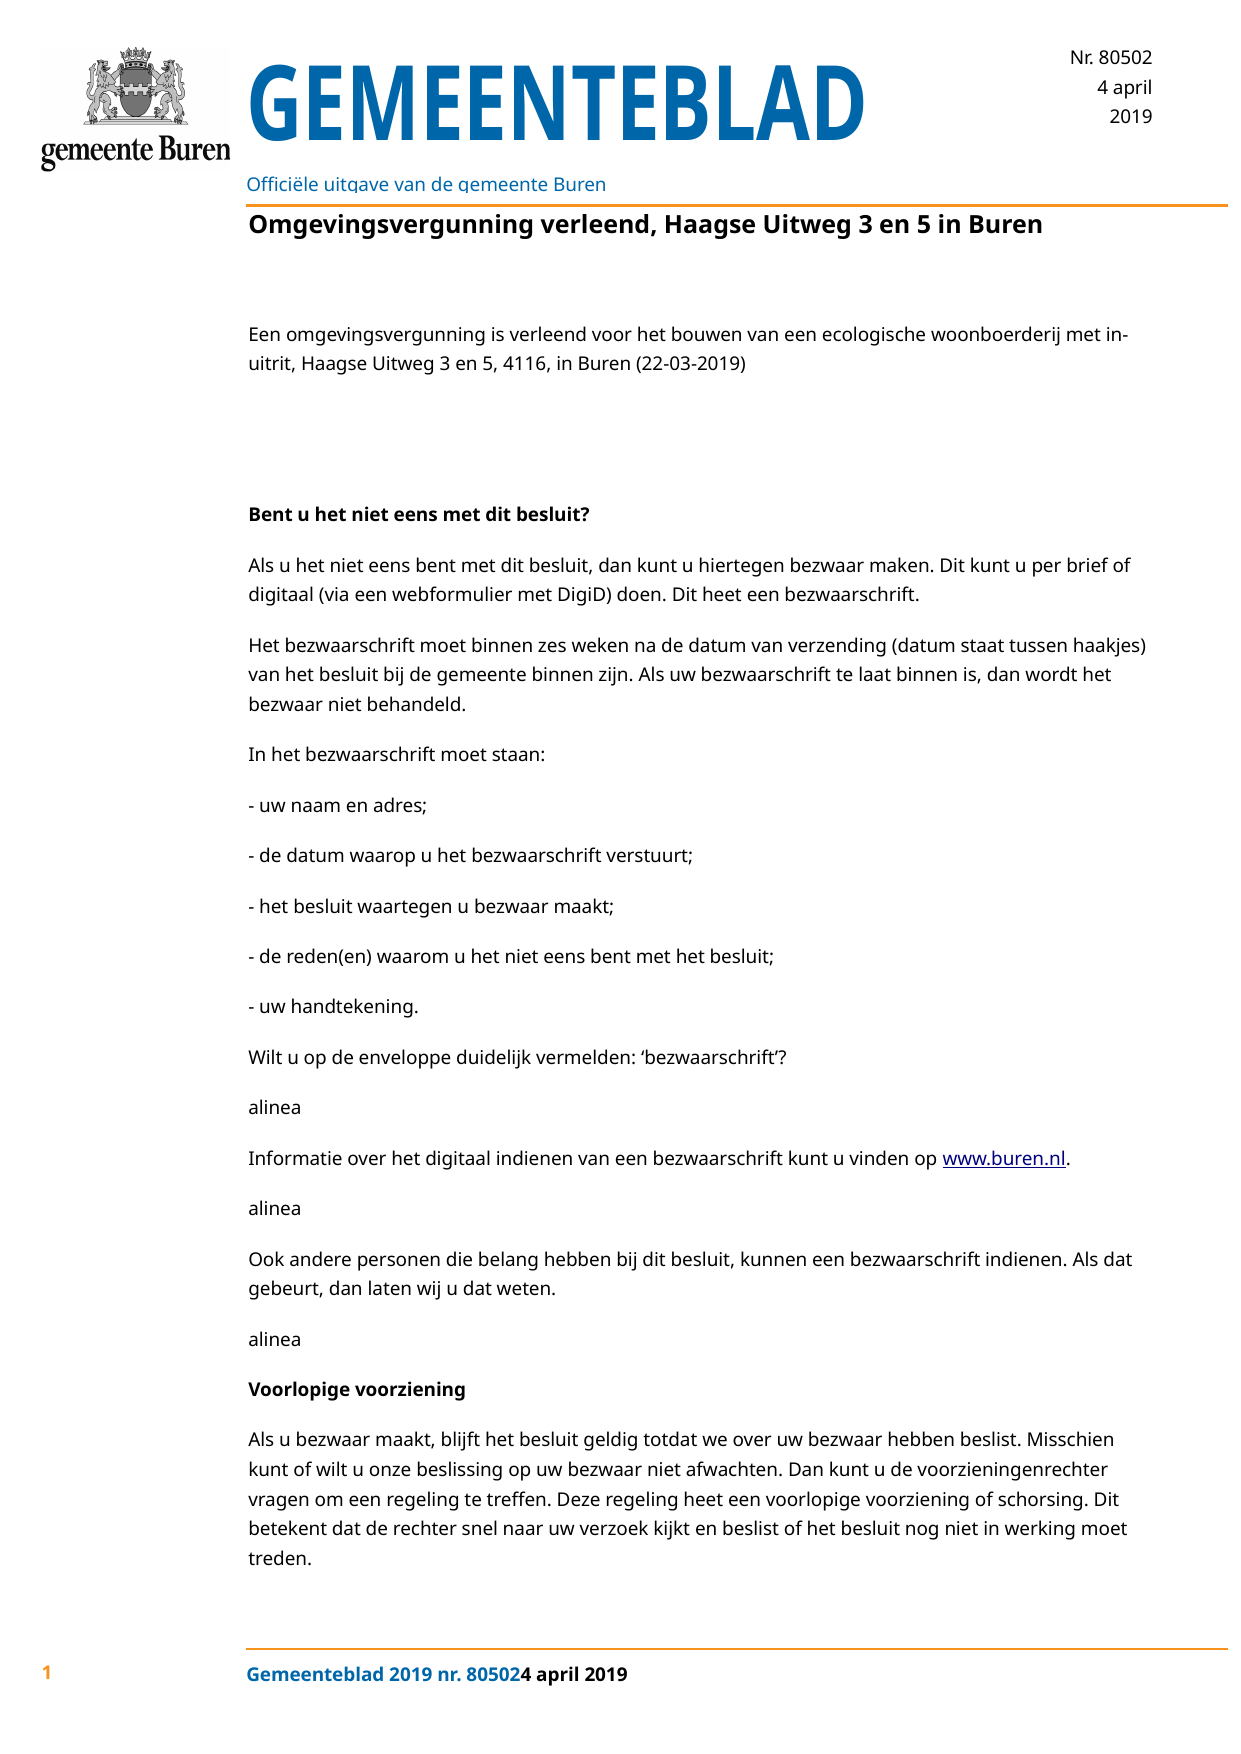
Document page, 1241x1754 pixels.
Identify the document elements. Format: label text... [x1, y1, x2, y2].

text Als u het niet eens bent met dit besluit, dan kunt u hiertegen bezwaar maken. Dit kunt u per brief of digitaal (via een webformulier met DigiD) doen. Dit heet een bezwaarschrift. [248, 552, 1152, 607]
text Voorlopige voorziening [248, 1376, 1152, 1402]
text alinea­ [248, 1326, 1152, 1351]
text Omgevingsvergunning verleend, Haagse Uitweg 3 en 5 in Buren [248, 207, 1152, 241]
text alinea­ [248, 1094, 1152, 1120]
picture [41, 47, 231, 172]
text Als u bezwaar maakt, blijft het besluit geldig totdat we over uw bezwaar hebben beslist. Misschien kunt of wilt u onze beslissing op uw bezwaar niet afwachten. Dan kunt u de voorzieningenrechter vragen om een regeling te treffen. Deze regeling heet een voorlopige voorziening of schorsing. Dit betekent dat de rechter snel naar uw verzoek kijkt en beslist of het besluit nog niet in werking moet treden. [248, 1427, 1152, 1571]
text Een omgevingsvergunning is verleend voor het bouwen van een ecologische woonboerderij met in- uitrit, Haagse Uitweg 3 en 5, 4116, in Buren (22-03-2019) [248, 321, 1152, 376]
text - uw handtekening. [248, 994, 1152, 1019]
text Wilt u op de enveloppe duidelijk vermelden: ‘bezwaarschrift’? [248, 1044, 1152, 1070]
text - uw naam en adres; [248, 792, 1152, 818]
text Ook andere personen die belang hebben bij dit besluit, kunnen een bezwaarschrift indienen. Als dat gebeurt, dan laten wij u dat weten. [248, 1246, 1152, 1301]
text Bent u het niet eens met dit besluit? [248, 502, 1152, 527]
text - de reden(en) waarom u het niet eens bent met het besluit; [248, 943, 1152, 969]
text Het bezwaarschrift moet binnen zes weken na de datum van verzending (datum staat tussen haakjes) van het besluit bij de gemeente binnen zijn. Als uw bezwaarschrift te laat binnen is, dan wordt het bezwaar niet behandeld. [248, 632, 1152, 717]
text Informatie over het digitaal indienen van een bezwaarschrift kunt u vinden op www.buren.nl. [248, 1145, 1152, 1171]
text - het besluit waartegen u bezwaar maakt; [248, 893, 1152, 918]
text alinea­ [248, 1195, 1152, 1221]
text - de datum waarop u het bezwaarschrift verstuurt; [248, 842, 1152, 868]
text In het bezwaarschrift moet staan: [248, 742, 1152, 767]
